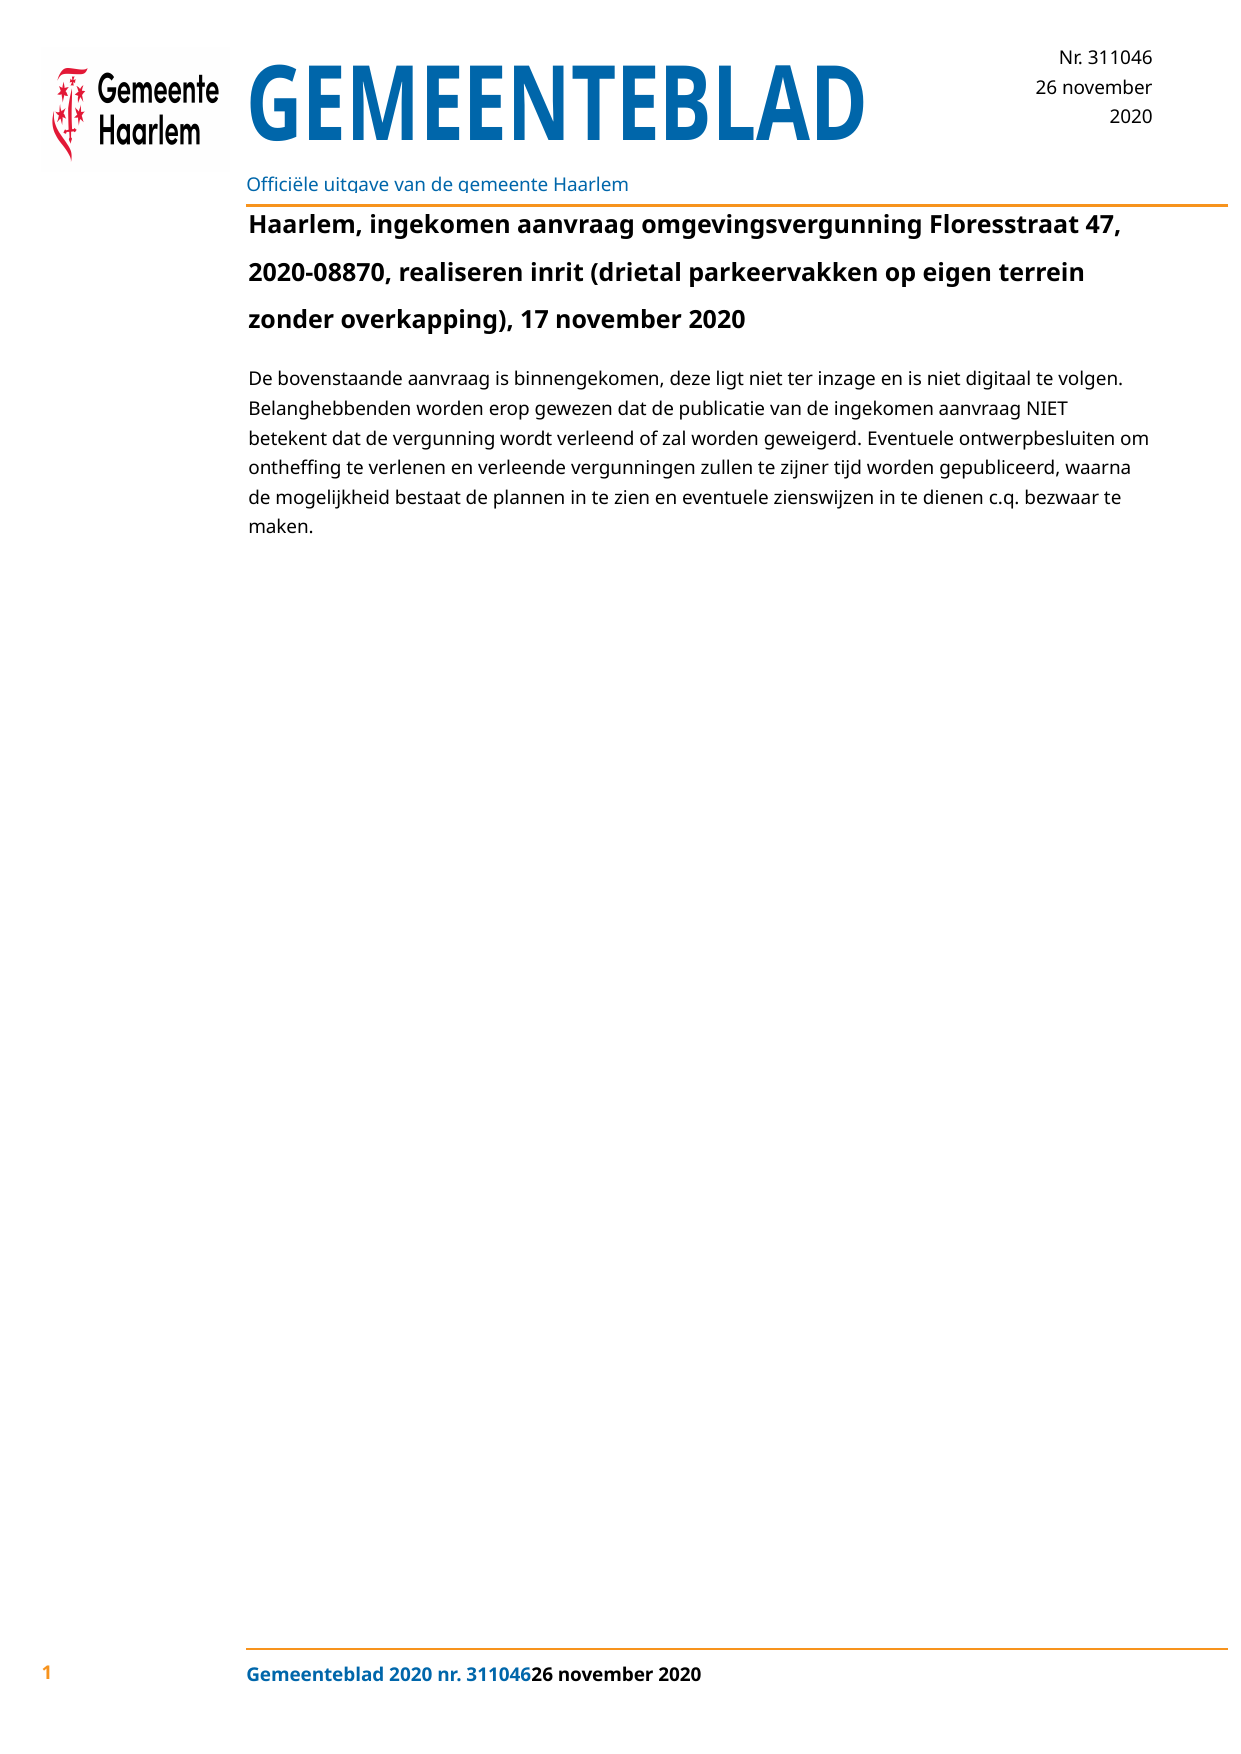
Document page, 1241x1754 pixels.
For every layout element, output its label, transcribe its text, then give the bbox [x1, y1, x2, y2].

picture [41, 47, 231, 172]
text De bovenstaande aanvraag is binnengekomen, deze ligt niet ter inzage en is niet digitaal te volgen. Belanghebbenden worden erop gewezen dat de publicatie van de ingekomen aanvraag NIET betekent dat de vergunning wordt verleend of zal worden geweigerd. Eventuele ontwerpbesluiten om ontheffing te verlenen en verleende vergunningen zullen te zijner tijd worden gepubliceerd, waarna de mogelijkheid bestaat de plannen in te zien en eventuele zienswijzen in te dienen c.q. bezwaar te maken. [248, 366, 1152, 539]
text Haarlem, ingekomen aanvraag omgevingsvergunning Floresstraat 47, 2020-08870, realiseren inrit (drietal parkeervakken op eigen terrein zonder overkapping), 17 november 2020 [248, 207, 1152, 336]
